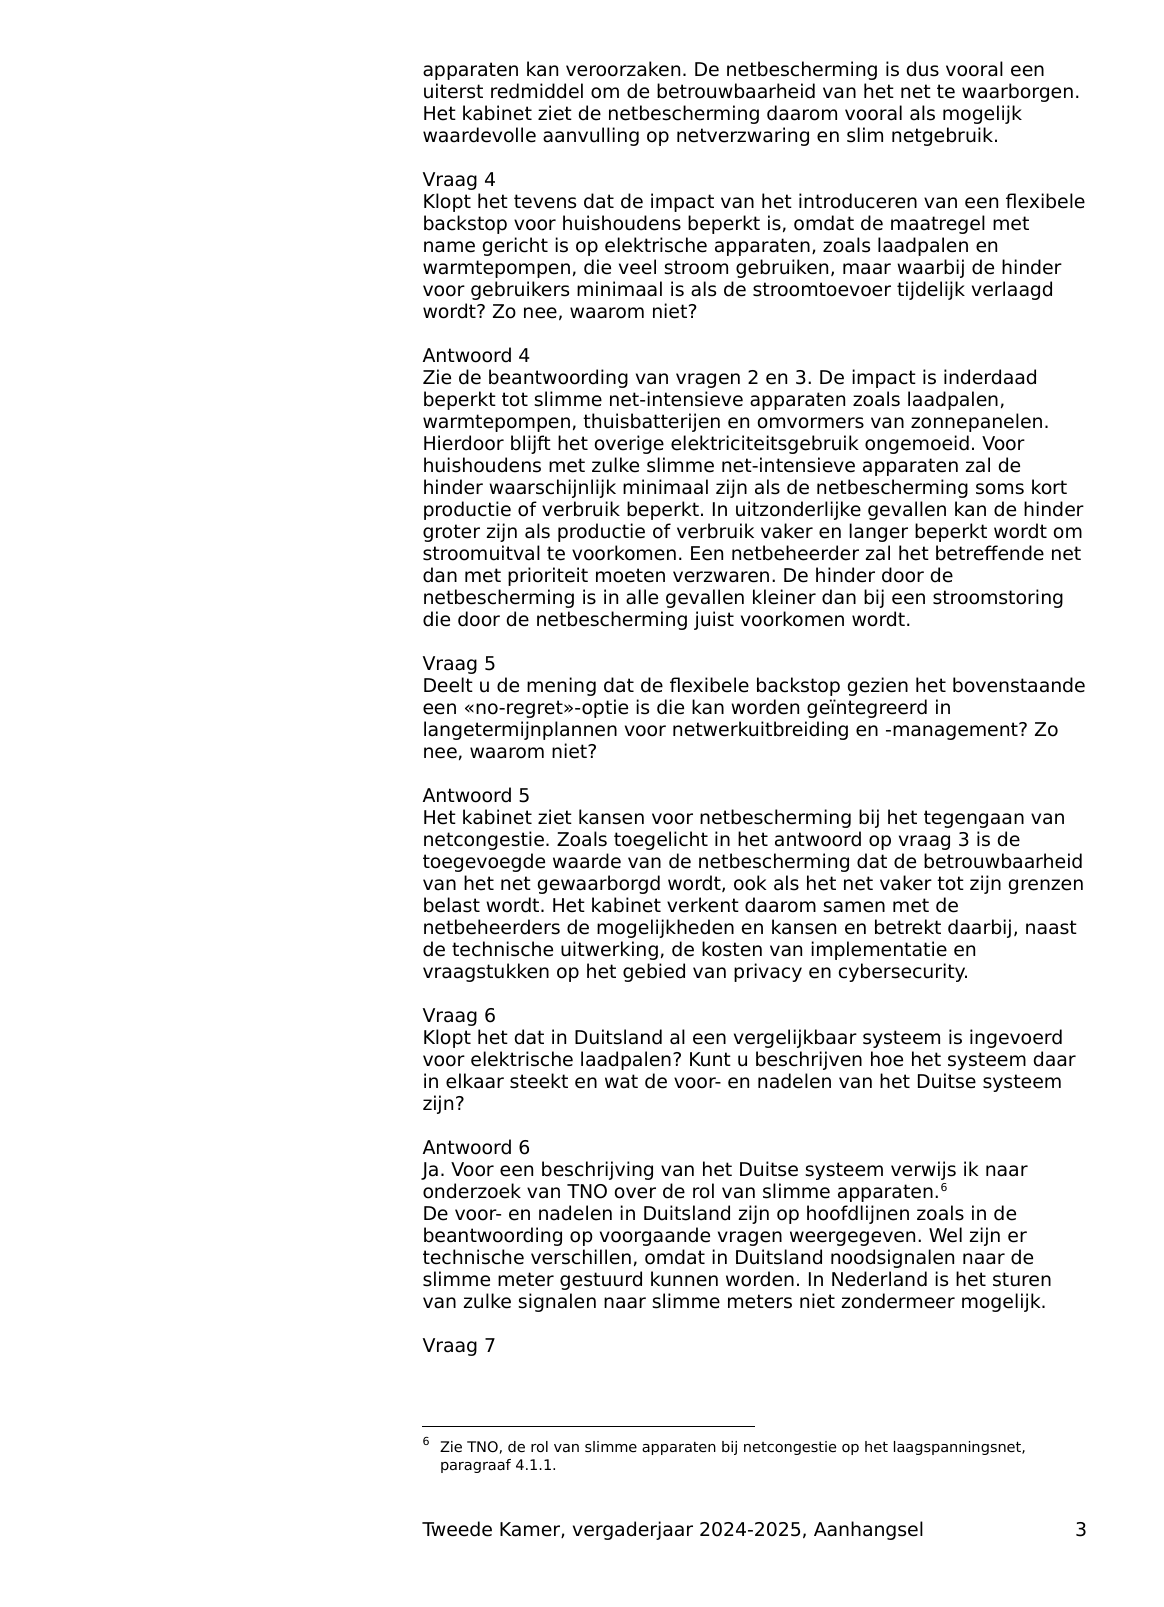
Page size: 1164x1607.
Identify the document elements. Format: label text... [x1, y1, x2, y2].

text Antwoord 6 [422, 1137, 1087, 1159]
text Het kabinet ziet kansen voor netbescherming bij het tegengaan van netcongestie. Zoals toegelicht in het antwoord op vraag 3 is de toegevoegde waarde van de netbescherming dat de betrouwbaarheid van het net gewaarborgd wordt, ook als het net vaker tot zijn grenzen belast wordt. Het kabinet verkent daarom samen met de netbeheerders de mogelijkheden en kansen en betrekt daarbij, naast de technische uitwerking, de kosten van implementatie en vraagstukken op het gebied van privacy en cybersecurity. [422, 807, 1087, 983]
text Vraag 6 [422, 1005, 1087, 1027]
text Klopt het tevens dat de impact van het introduceren van een flexibele backstop voor huishoudens beperkt is, omdat de maatregel met name gericht is op elektrische apparaten, zoals laadpalen en warmtepompen, die veel stroom gebruiken, maar waarbij de hinder voor gebruikers minimaal is als de stroomtoevoer tijdelijk verlaagd wordt? Zo nee, waarom niet? [422, 191, 1087, 323]
text Antwoord 4 [422, 345, 1087, 367]
text Vraag 7 [422, 1335, 1087, 1357]
text De voor- en nadelen in Duitsland zijn op hoofdlijnen zoals in de beantwoording op voorgaande vragen weergegeven. Wel zijn er technische verschillen, omdat in Duitsland noodsignalen naar de slimme meter gestuurd kunnen worden. In Nederland is het sturen van zulke signalen naar slimme meters niet zondermeer mogelijk. [422, 1203, 1087, 1313]
text Antwoord 5 [422, 785, 1087, 807]
text Zie TNO, de rol van slimme apparaten bij netcongestie op het laagspanningsnet, paragraaf 4.1.1. [422, 1435, 1087, 1474]
text Deelt u de mening dat de flexibele backstop gezien het bovenstaande een «no-regret»-optie is die kan worden geïntegreerd in langetermijnplannen voor netwerkuitbreiding en -management? Zo nee, waarom niet? [422, 675, 1087, 763]
text apparaten kan veroorzaken. De netbescherming is dus vooral een uiterst redmiddel om de betrouwbaarheid van het net te waarborgen. Het kabinet ziet de netbescherming daarom vooral als mogelijk waardevolle aanvulling op netverzwaring en slim netgebruik. [422, 59, 1087, 147]
text Vraag 4 [422, 169, 1087, 191]
text Klopt het dat in Duitsland al een vergelijkbaar systeem is ingevoerd voor elektrische laadpalen? Kunt u beschrijven hoe het systeem daar in elkaar steekt en wat de voor- en nadelen van het Duitse systeem zijn? [422, 1027, 1087, 1115]
text Ja. Voor een beschrijving van het Duitse systeem verwijs ik naar onderzoek van TNO over de rol van slimme apparaten. [422, 1159, 1087, 1203]
text Vraag 5 [422, 653, 1087, 675]
text Zie de beantwoording van vragen 2 en 3. De impact is inderdaad beperkt tot slimme net-intensieve apparaten zoals laadpalen, warmtepompen, thuisbatterijen en omvormers van zonnepanelen. Hierdoor blijft het overige elektriciteitsgebruik ongemoeid. Voor huishoudens met zulke slimme net-intensieve apparaten zal de hinder waarschijnlijk minimaal zijn als de netbescherming soms kort productie of verbruik beperkt. In uitzonderlijke gevallen kan de hinder groter zijn als productie of verbruik vaker en langer beperkt wordt om stroomuitval te voorkomen. Een netbeheerder zal het betreffende net dan met prioriteit moeten verzwaren. De hinder door de netbescherming is in alle gevallen kleiner dan bij een stroomstoring die door de netbescherming juist voorkomen wordt. [422, 367, 1087, 631]
